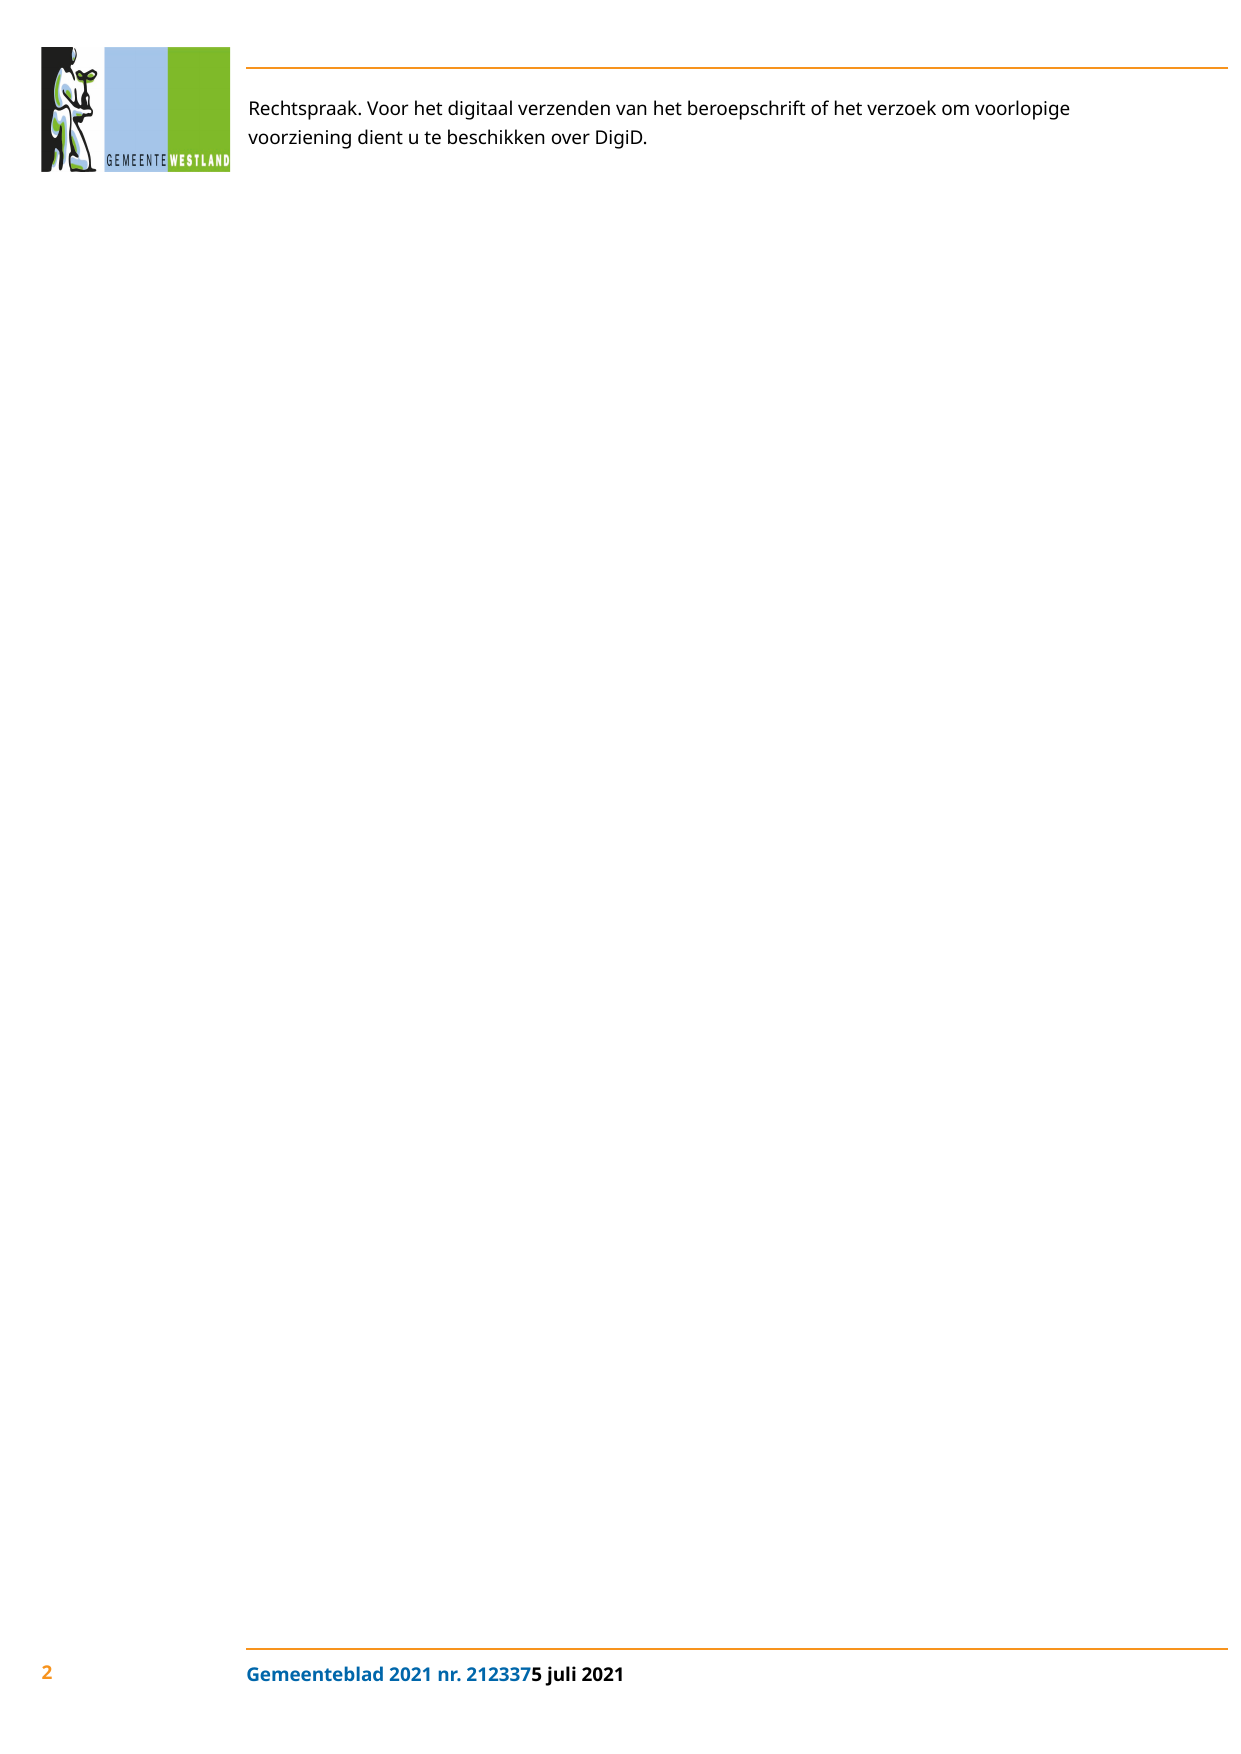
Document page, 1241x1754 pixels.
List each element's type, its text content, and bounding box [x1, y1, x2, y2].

picture [41, 47, 231, 172]
text Rechtspraak. Voor het digitaal verzenden van het beroepschrift of het verzoek om voorlopige voorziening dient u te beschikken over DigiD. [248, 95, 1152, 150]
